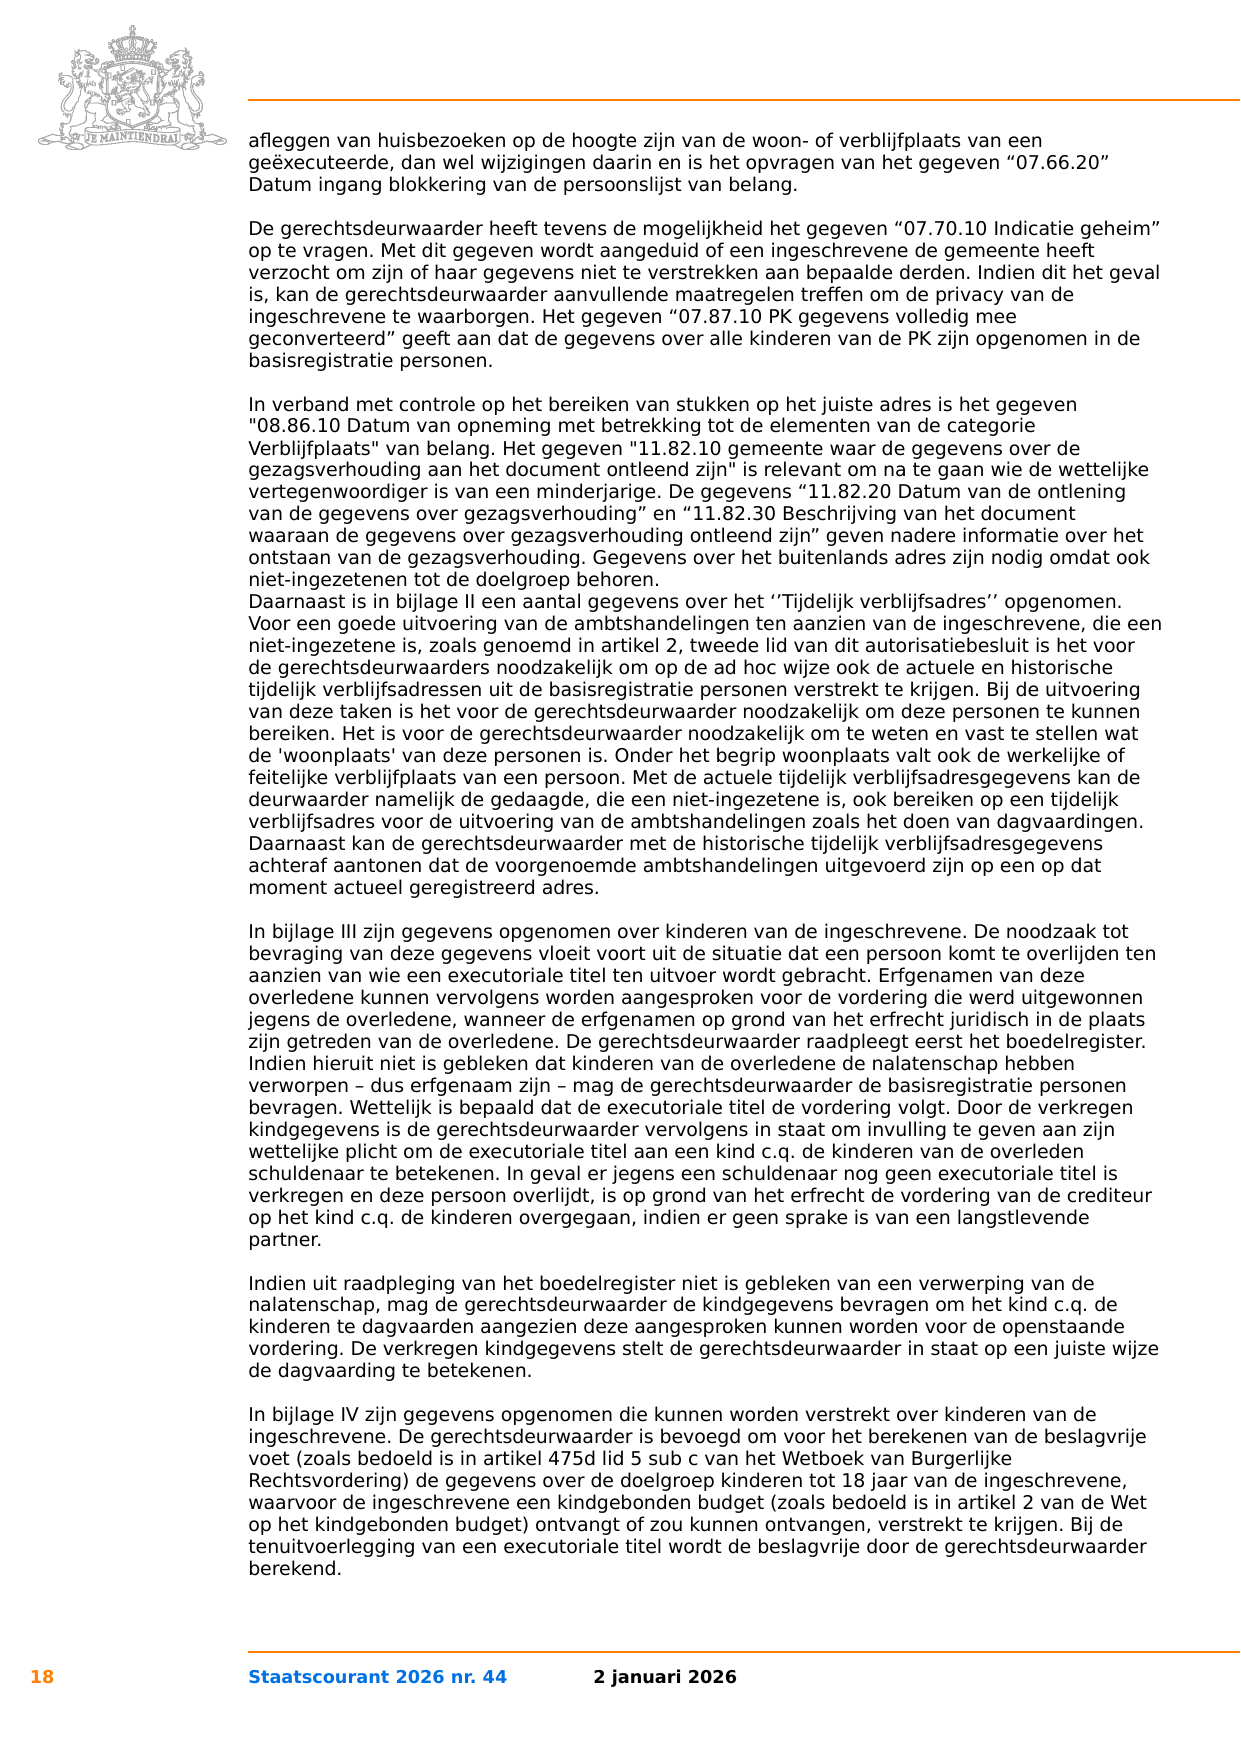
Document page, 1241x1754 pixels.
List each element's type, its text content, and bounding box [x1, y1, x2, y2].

text Indien uit raadpleging van het boedelregister niet is gebleken van een verwerping van de nalatenschap, mag de gerechtsdeurwaarder de kindgegevens bevragen om het kind c.q. de kinderen te dagvaarden aangezien deze aangesproken kunnen worden voor de openstaande vordering. De verkregen kindgegevens stelt de gerechtsdeurwaarder in staat op een juiste wijze de dagvaarding te betekenen. [248, 1272, 1163, 1382]
text In bijlage IV zijn gegevens opgenomen die kunnen worden verstrekt over kinderen van de ingeschrevene. De gerechtsdeurwaarder is bevoegd om voor het berekenen van de beslagvrije voet (zoals bedoeld is in artikel 475d lid 5 sub c van het Wetboek van Burgerlijke Rechtsvordering) de gegevens over de doelgroep kinderen tot 18 jaar van de ingeschrevene, waarvoor de ingeschrevene een kindgebonden budget (zoals bedoeld is in artikel 2 van de Wet op het kindgebonden budget) ontvangt of zou kunnen ontvangen, verstrekt te krijgen. Bij de tenuitvoerlegging van een executoriale titel wordt de beslagvrije door de gerechtsdeurwaarder berekend. [248, 1404, 1163, 1580]
text In verband met controle op het bereiken van stukken op het juiste adres is het gegeven "08.86.10 Datum van opneming met betrekking tot de elementen van de categorie Verblijfplaats" van belang. Het gegeven "11.82.10 gemeente waar de gegevens over de gezagsverhouding aan het document ontleend zijn" is relevant om na te gaan wie de wettelijke vertegenwoordiger is van een minderjarige. De gegevens “11.82.20 Datum van de ontlening van de gegevens over gezagsverhouding” en “11.82.30 Beschrijving van het document waaraan de gegevens over gezagsverhouding ontleend zijn” geven nadere informatie over het ontstaan van de gezagsverhouding. Gegevens over het buitenlands adres zijn nodig omdat ook niet-ingezetenen tot de doelgroep behoren. [248, 393, 1163, 591]
picture [38, 25, 227, 150]
text In bijlage III zijn gegevens opgenomen over kinderen van de ingeschrevene. De noodzaak tot bevraging van deze gegevens vloeit voort uit de situatie dat een persoon komt te overlijden ten aanzien van wie een executoriale titel ten uitvoer wordt gebracht. Erfgenamen van deze overledene kunnen vervolgens worden aangesproken voor de vordering die werd uitgewonnen jegens de overledene, wanneer de erfgenamen op grond van het erfrecht juridisch in de plaats zijn getreden van de overledene. De gerechtsdeurwaarder raadpleegt eerst het boedelregister. Indien hieruit niet is gebleken dat kinderen van de overledene de nalatenschap hebben verworpen – dus erfgenaam zijn – mag de gerechtsdeurwaarder de basisregistratie personen bevragen. Wettelijk is bepaald dat de executoriale titel de vordering volgt. Door de verkregen kindgegevens is de gerechtsdeurwaarder vervolgens in staat om invulling te geven aan zijn wettelijke plicht om de executoriale titel aan een kind c.q. de kinderen van de overleden schuldenaar te betekenen. In geval er jegens een schuldenaar nog geen executoriale titel is verkregen en deze persoon overlijdt, is op grond van het erfrecht de vordering van de crediteur op het kind c.q. de kinderen overgegaan, indien er geen sprake is van een langstlevende partner. [248, 921, 1163, 1251]
text afleggen van huisbezoeken op de hoogte zijn van de woon- of verblijfplaats van een geëxecuteerde, dan wel wijzigingen daarin en is het opvragen van het gegeven “07.66.20” Datum ingang blokkering van de persoonslijst van belang. [248, 130, 1163, 196]
text Daarnaast is in bijlage II een aantal gegevens over het ‘’Tijdelijk verblijfsadres’’ opgenomen. Voor een goede uitvoering van de ambtshandelingen ten aanzien van de ingeschrevene, die een niet-ingezetene is, zoals genoemd in artikel 2, tweede lid van dit autorisatiebesluit is het voor de gerechtsdeurwaarders noodzakelijk om op de ad hoc wijze ook de actuele en historische tijdelijk verblijfsadressen uit de basisregistratie personen verstrekt te krijgen. Bij de uitvoering van deze taken is het voor de gerechtsdeurwaarder noodzakelijk om deze personen te kunnen bereiken. Het is voor de gerechtsdeurwaarder noodzakelijk om te weten en vast te stellen wat de 'woonplaats' van deze personen is. Onder het begrip woonplaats valt ook de werkelijke of feitelijke verblijfplaats van een persoon. Met de actuele tijdelijk verblijfsadresgegevens kan de deurwaarder namelijk de gedaagde, die een niet-ingezetene is, ook bereiken op een tijdelijk verblijfsadres voor de uitvoering van de ambtshandelingen zoals het doen van dagvaardingen. Daarnaast kan de gerechtsdeurwaarder met de historische tijdelijk verblijfsadresgegevens achteraf aantonen dat de voorgenoemde ambtshandelingen uitgevoerd zijn op een op dat moment actueel geregistreerd adres. [248, 591, 1163, 899]
text De gerechtsdeurwaarder heeft tevens de mogelijkheid het gegeven “07.70.10 Indicatie geheim” op te vragen. Met dit gegeven wordt aangeduid of een ingeschrevene de gemeente heeft verzocht om zijn of haar gegevens niet te verstrekken aan bepaalde derden. Indien dit het geval is, kan de gerechtsdeurwaarder aanvullende maatregelen treffen om de privacy van de ingeschrevene te waarborgen. Het gegeven “07.87.10 PK gegevens volledig mee geconverteerd” geeft aan dat de gegevens over alle kinderen van de PK zijn opgenomen in de basisregistratie personen. [248, 218, 1163, 372]
